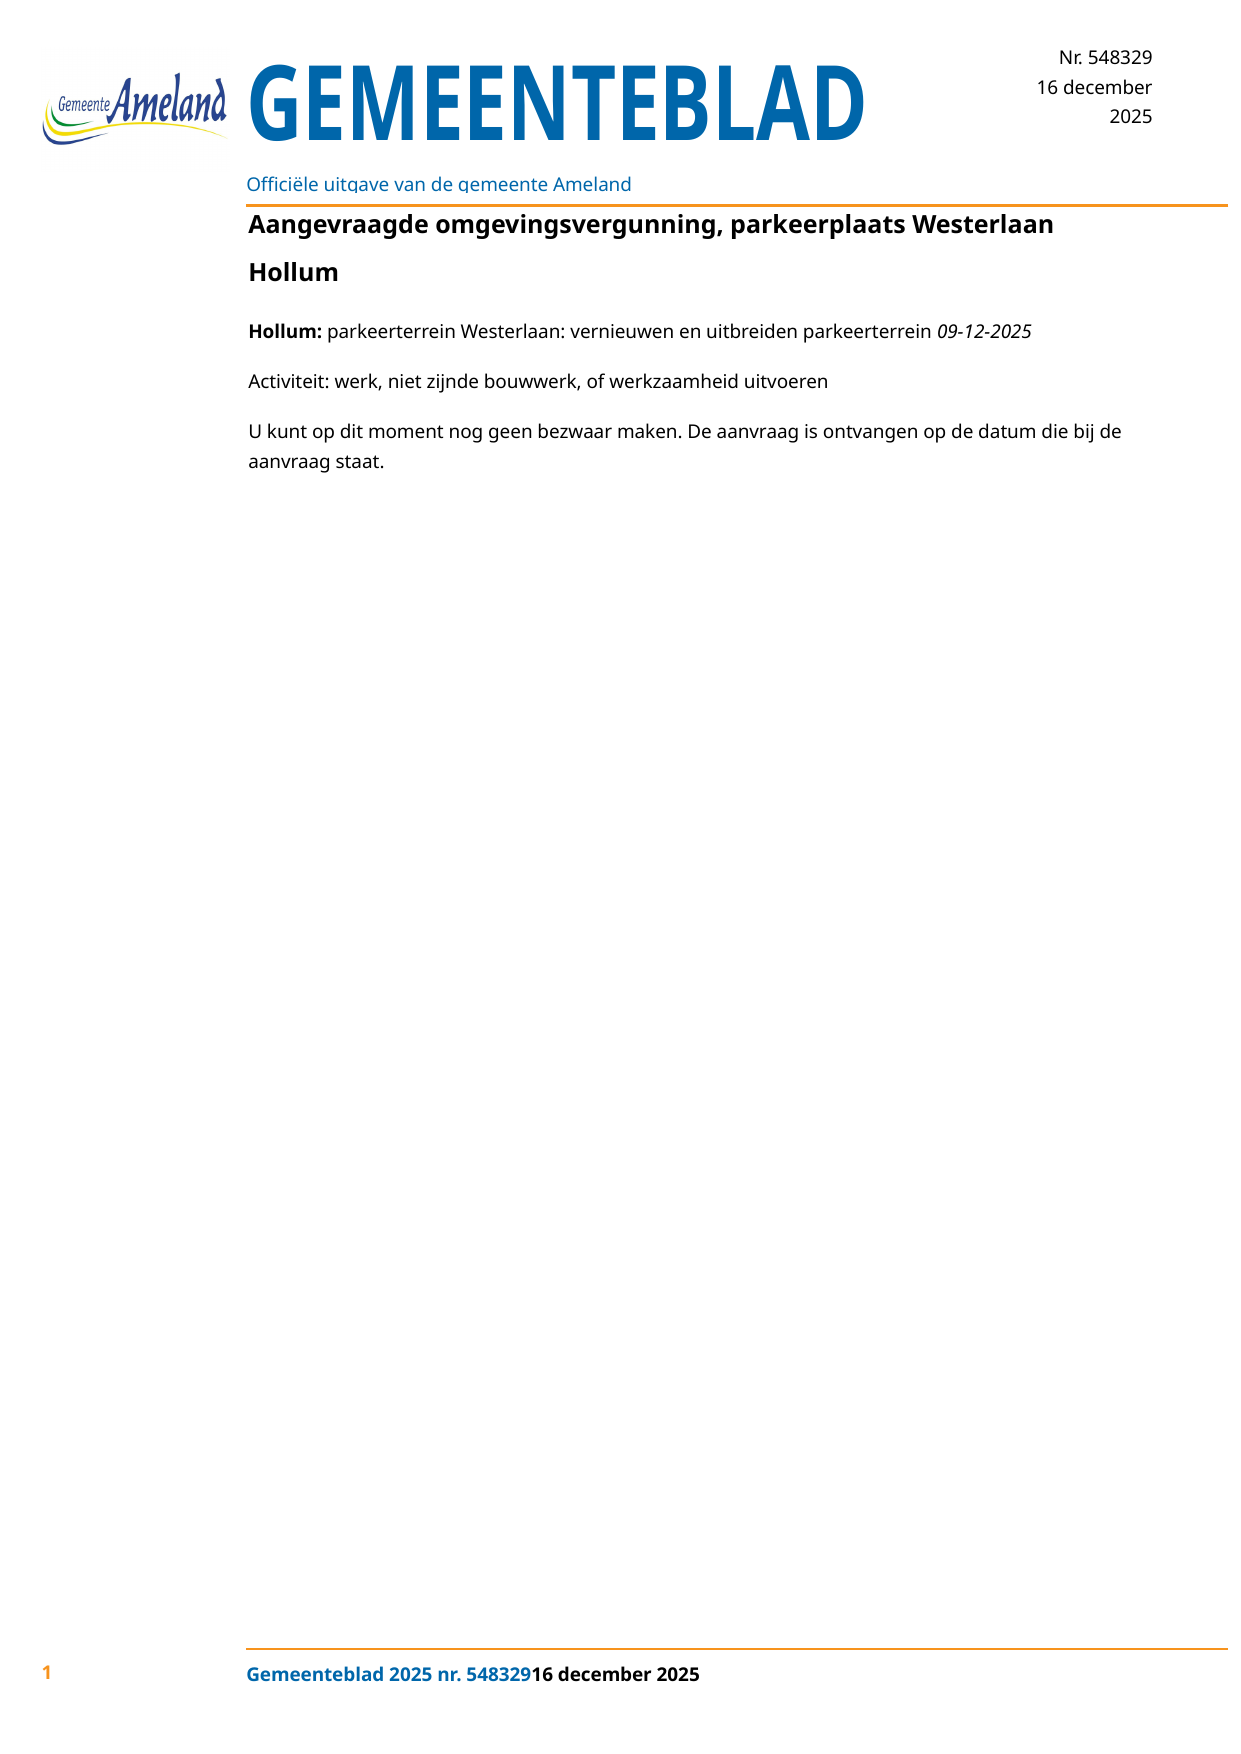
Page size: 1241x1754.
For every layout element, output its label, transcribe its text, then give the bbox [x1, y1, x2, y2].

text Activiteit: werk, niet zijnde bouwwerk, of werkzaamheid uitvoeren [248, 368, 1152, 394]
text Hollum: parkeerterrein Westerlaan: vernieuwen en uitbreiden parkeerterrein 09-12-2025 [248, 318, 1152, 344]
text Aangevraagde omgevingsvergunning, parkeerplaats Westerlaan Hollum [248, 207, 1152, 288]
text U kunt op dit moment nog geen bezwaar maken. De aanvraag is ontvangen op de datum die bij de aanvraag staat. [248, 419, 1152, 474]
picture [41, 47, 231, 172]
